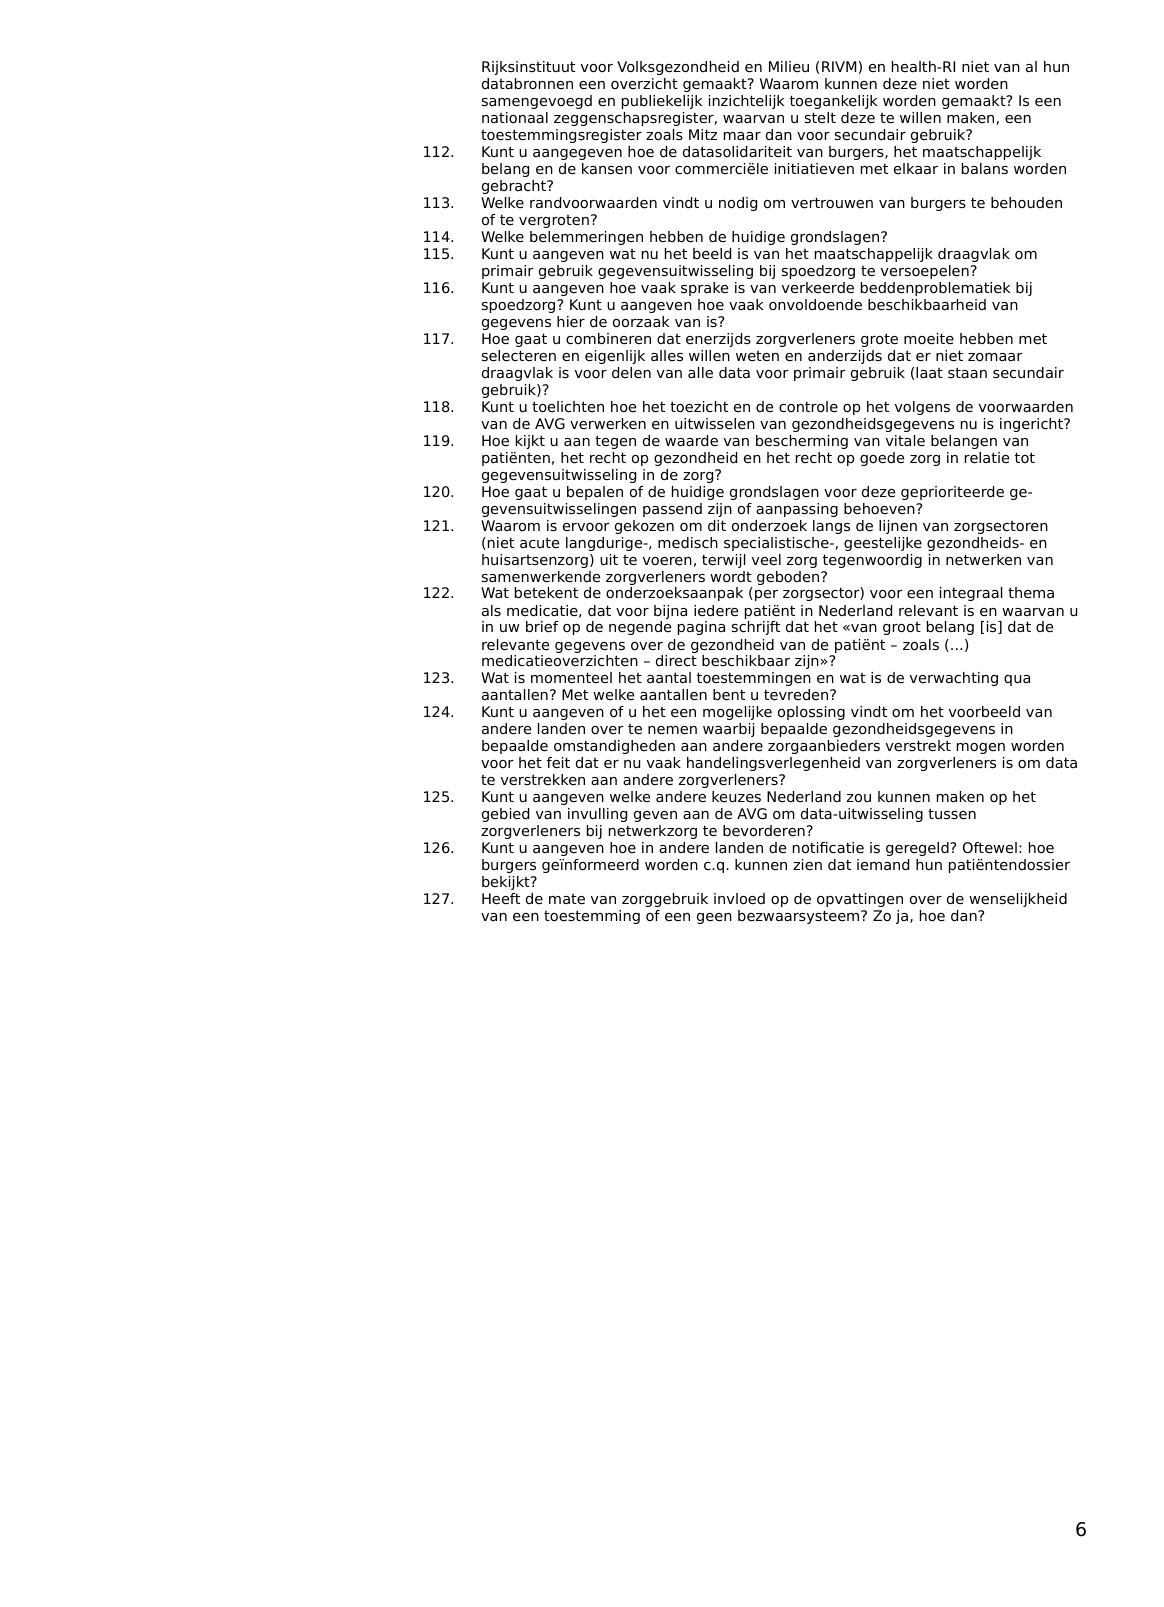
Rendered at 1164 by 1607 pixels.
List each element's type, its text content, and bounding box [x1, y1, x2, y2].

table_cell Waarom is ervoor gekozen om dit onderzoek langs de lijnen van zorgsectoren (niet acute langdurige-, medisch specialistische-, geestelijke gezondheids- en huisartsenzorg) uit te voeren, terwijl veel zorg tegenwoordig in netwerken van samenwerkende zorgverleners wordt geboden? [475, 518, 1087, 585]
table_cell Wat is momenteel het aantal toestemmingen en wat is de verwachting qua aantallen? Met welke aantallen bent u tevreden? [475, 670, 1087, 704]
table_cell 127. [422, 891, 475, 925]
table_cell Kunt u aangeven of u het een mogelijke oplossing vindt om het voorbeeld van andere landen over te nemen waarbij bepaalde gezondheidsgegevens in bepaalde omstandigheden aan andere zorgaanbieders verstrekt mogen worden voor het feit dat er nu vaak handelingsverlegenheid van zorgverleners is om data te verstrekken aan andere zorgverleners? [475, 704, 1087, 789]
table_cell 125. [422, 789, 475, 840]
table_cell 121. [422, 518, 475, 585]
table_cell 112. [422, 144, 475, 195]
table_cell 113. [422, 195, 475, 229]
table_cell 118. [422, 399, 475, 433]
table_cell Rijksinstituut voor Volksgezondheid en Milieu (RIVM) en health-RI niet van al hun databronnen een overzicht gemaakt? Waarom kunnen deze niet worden samengevoegd en publiekelijk inzichtelijk toegankelijk worden gemaakt? Is een nationaal zeggenschapsregister, waarvan u stelt deze te willen maken, een toestemmingsregister zoals Mitz maar dan voor secundair gebruik? [475, 59, 1087, 144]
table_cell Kunt u aangeven welke andere keuzes Nederland zou kunnen maken op het gebied van invulling geven aan de AVG om data-uitwisseling tussen zorgverleners bij netwerkzorg te bevorderen? [475, 789, 1087, 840]
table_cell 119. [422, 433, 475, 483]
table_cell Hoe gaat u combineren dat enerzijds zorgverleners grote moeite hebben met selecteren en eigenlijk alles willen weten en anderzijds dat er niet zomaar draagvlak is voor delen van alle data voor primair gebruik (laat staan secundair gebruik)? [475, 331, 1087, 399]
table_cell Welke belemmeringen hebben de huidige grondslagen? [475, 229, 1087, 246]
table_cell Kunt u toelichten hoe het toezicht en de controle op het volgens de voorwaarden van de AVG verwerken en uitwisselen van gezondheidsgegevens nu is ingericht? [475, 399, 1087, 433]
table_cell 124. [422, 704, 475, 789]
table_cell Kunt u aangeven hoe in andere landen de notificatie is geregeld? Oftewel: hoe burgers geïnformeerd worden c.q. kunnen zien dat iemand hun patiëntendossier bekijkt? [475, 840, 1087, 891]
table_cell Hoe kijkt u aan tegen de waarde van bescherming van vitale belangen van patiënten, het recht op gezondheid en het recht op goede zorg in relatie tot gegevensuitwisseling in de zorg? [475, 433, 1087, 483]
table_cell Welke randvoorwaarden vindt u nodig om vertrouwen van burgers te behouden of te vergroten? [475, 195, 1087, 229]
table_cell 120. [422, 484, 475, 517]
table_cell 117. [422, 331, 475, 399]
table_cell 115. [422, 246, 475, 280]
table_cell Kunt u aangeven wat nu het beeld is van het maatschappelijk draagvlak om primair gebruik gegevensuitwisseling bij spoedzorg te versoepelen? [475, 246, 1087, 280]
table_cell 114. [422, 229, 475, 246]
table_cell Wat betekent de onderzoeksaanpak (per zorgsector) voor een integraal thema als medicatie, dat voor bijna iedere patiënt in Nederland relevant is en waarvan u in uw brief op de negende pagina schrijft dat het «van groot belang [is] dat de relevante gegevens over de gezondheid van de patiënt – zoals (...) medicatieoverzichten – direct beschikbaar zijn»? [475, 585, 1087, 670]
table_cell 116. [422, 280, 475, 331]
table_cell Heeft de mate van zorggebruik invloed op de opvattingen over de wenselijkheid van een toestemming of een geen bezwaarsysteem? Zo ja, hoe dan? [475, 891, 1087, 925]
table_cell 123. [422, 670, 475, 704]
table_cell 126. [422, 840, 475, 891]
table_cell [422, 59, 475, 144]
table_cell Kunt u aangeven hoe vaak sprake is van verkeerde beddenproblematiek bij spoedzorg? Kunt u aangeven hoe vaak onvoldoende beschikbaarheid van gegevens hier de oorzaak van is? [475, 280, 1087, 331]
table_cell Hoe gaat u bepalen of de huidige grondslagen voor deze geprioriteerde ge-gevensuitwisselingen passend zijn of aanpassing behoeven? [475, 484, 1087, 517]
table_cell 122. [422, 585, 475, 670]
table_cell Kunt u aangegeven hoe de datasolidariteit van burgers, het maatschappelijk belang en de kansen voor commerciële initiatieven met elkaar in balans worden gebracht? [475, 144, 1087, 195]
